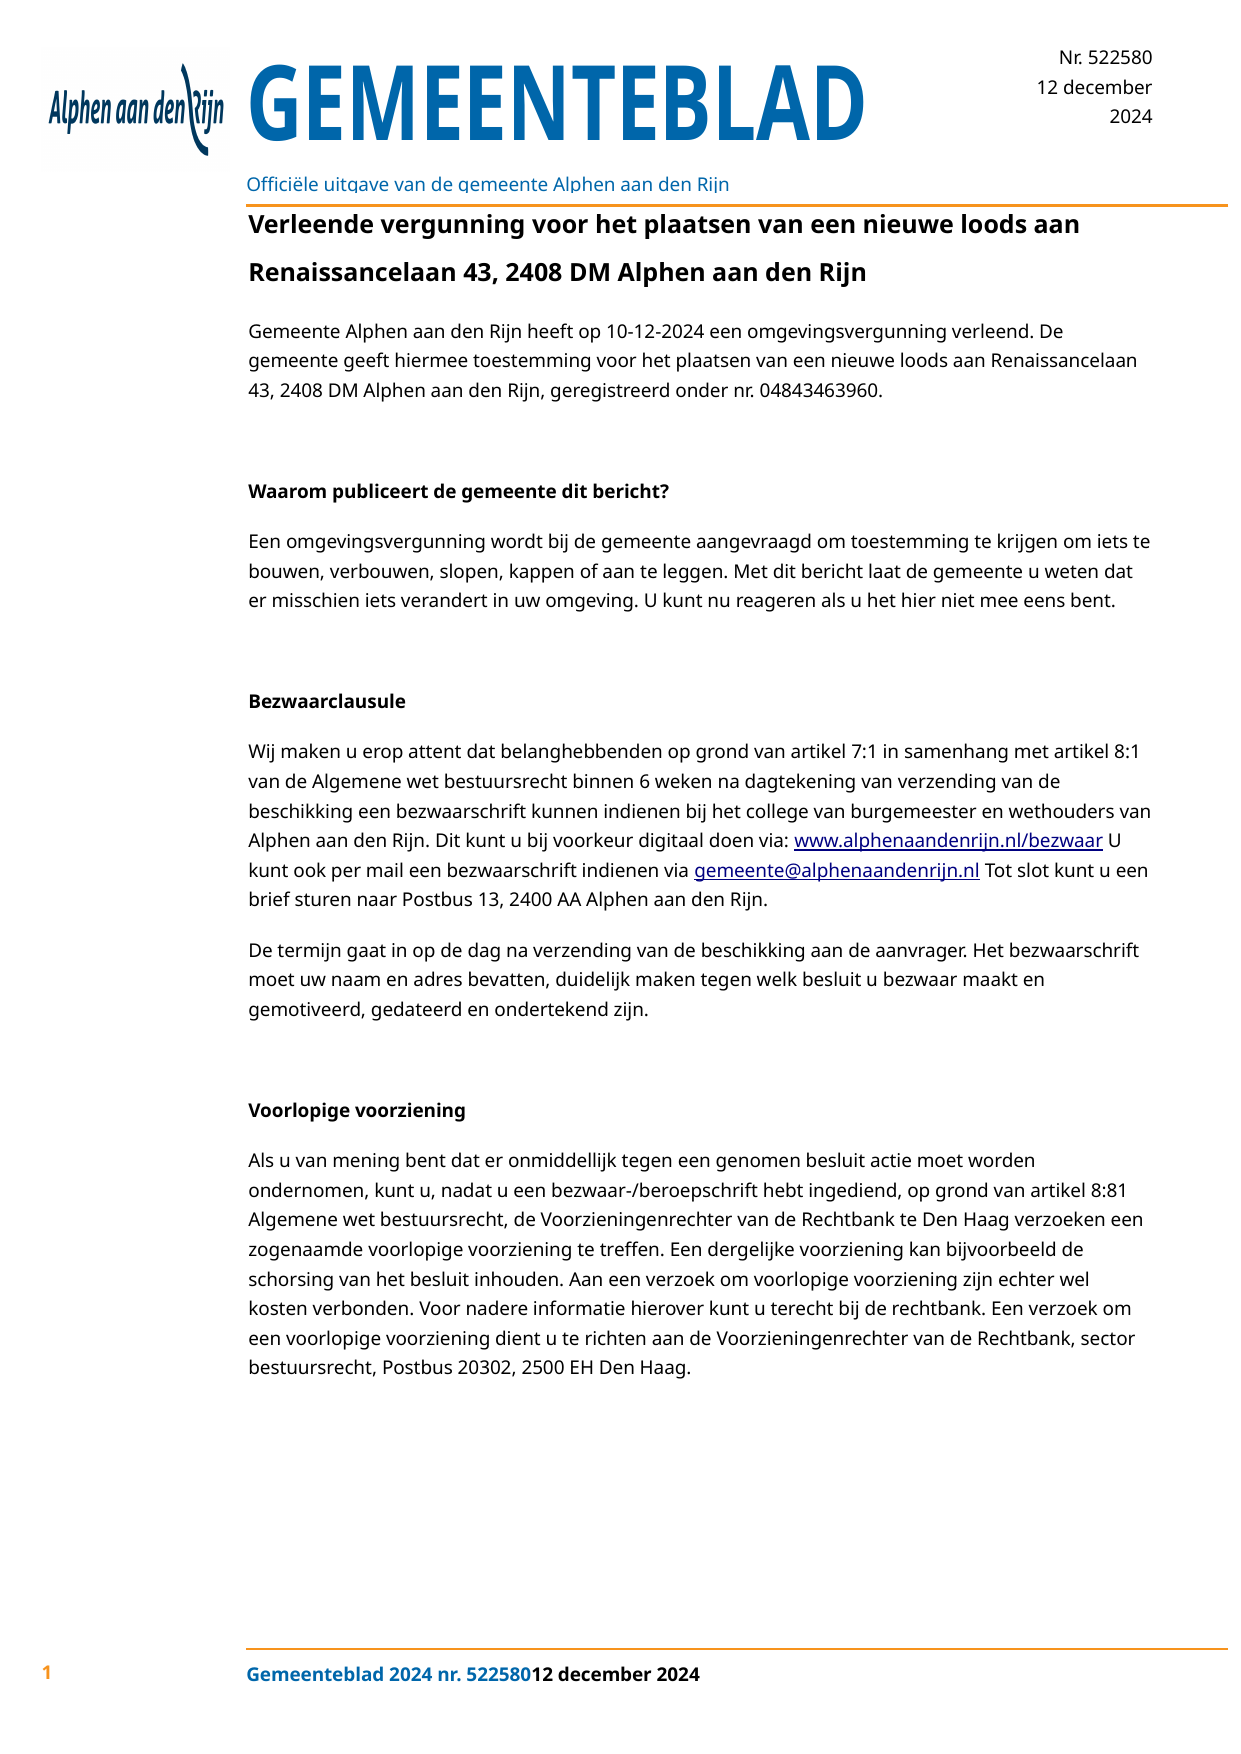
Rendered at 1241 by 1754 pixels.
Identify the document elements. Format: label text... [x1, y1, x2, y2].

text Wij maken u erop attent dat belanghebbenden op grond van artikel 7:1 in samenhang met artikel 8:1 van de Algemene wet bestuursrecht binnen 6 weken na dagtekening van verzending van de beschikking een bezwaarschrift kunnen indienen bij het college van burgemeester en wethouders van Alphen aan den Rijn. Dit kunt u bij voorkeur digitaal doen via: www.alphenaandenrijn.nl/bezwaar U kunt ook per mail een bezwaarschrift indienen via gemeente@alphenaandenrijn.nl Tot slot kunt u een brief sturen naar Postbus 13, 2400 AA Alphen aan den Rijn. [248, 739, 1152, 912]
text Gemeente Alphen aan den Rijn heeft op 10-12-2024 een omgevingsvergunning verleend. De gemeente geeft hiermee toestemming voor het plaatsen van een nieuwe loods aan Renaissancelaan 43, 2408 DM Alphen aan den Rijn, geregistreerd onder nr. 04843463960. [248, 318, 1152, 403]
text Waarom publiceert de gemeente dit bericht? [248, 478, 1152, 504]
text Verleende vergunning voor het plaatsen van een nieuwe loods aan Renaissancelaan 43, 2408 DM Alphen aan den Rijn [248, 207, 1152, 288]
text Als u van mening bent dat er onmiddellijk tegen een genomen besluit actie moet worden ondernomen, kunt u, nadat u een bezwaar-/beroepschrift hebt ingediend, op grond van artikel 8:81 Algemene wet bestuursrecht, de Voorzieningenrechter van de Rechtbank te Den Haag verzoeken een zogenaamde voorlopige voorziening te treffen. Een dergelijke voorziening kan bijvoorbeeld de schorsing van het besluit inhouden. Aan een verzoek om voorlopige voorziening zijn echter wel kosten verbonden. Voor nadere informatie hierover kunt u terecht bij de rechtbank. Een verzoek om een voorlopige voorziening dient u te richten aan de Voorzieningenrechter van de Rechtbank, sector bestuursrecht, Postbus 20302, 2500 EH Den Haag. [248, 1147, 1152, 1380]
text Bezwaarclausule [248, 688, 1152, 714]
text De termijn gaat in op de dag na verzending van de beschikking aan de aanvrager. Het bezwaarschrift moet uw naam en adres bevatten, duidelijk maken tegen welk besluit u bezwaar maakt en gemotiveerd, gedateerd en ondertekend zijn. [248, 937, 1152, 1022]
text Een omgevingsvergunning wordt bij de gemeente aangevraagd om toestemming te krijgen om iets te bouwen, verbouwen, slopen, kappen of aan te leggen. Met dit bericht laat de gemeente u weten dat er misschien iets verandert in uw omgeving. U kunt nu reageren als u het hier niet mee eens bent. [248, 528, 1152, 613]
picture [41, 47, 231, 172]
text Voorlopige voorziening [248, 1097, 1152, 1123]
